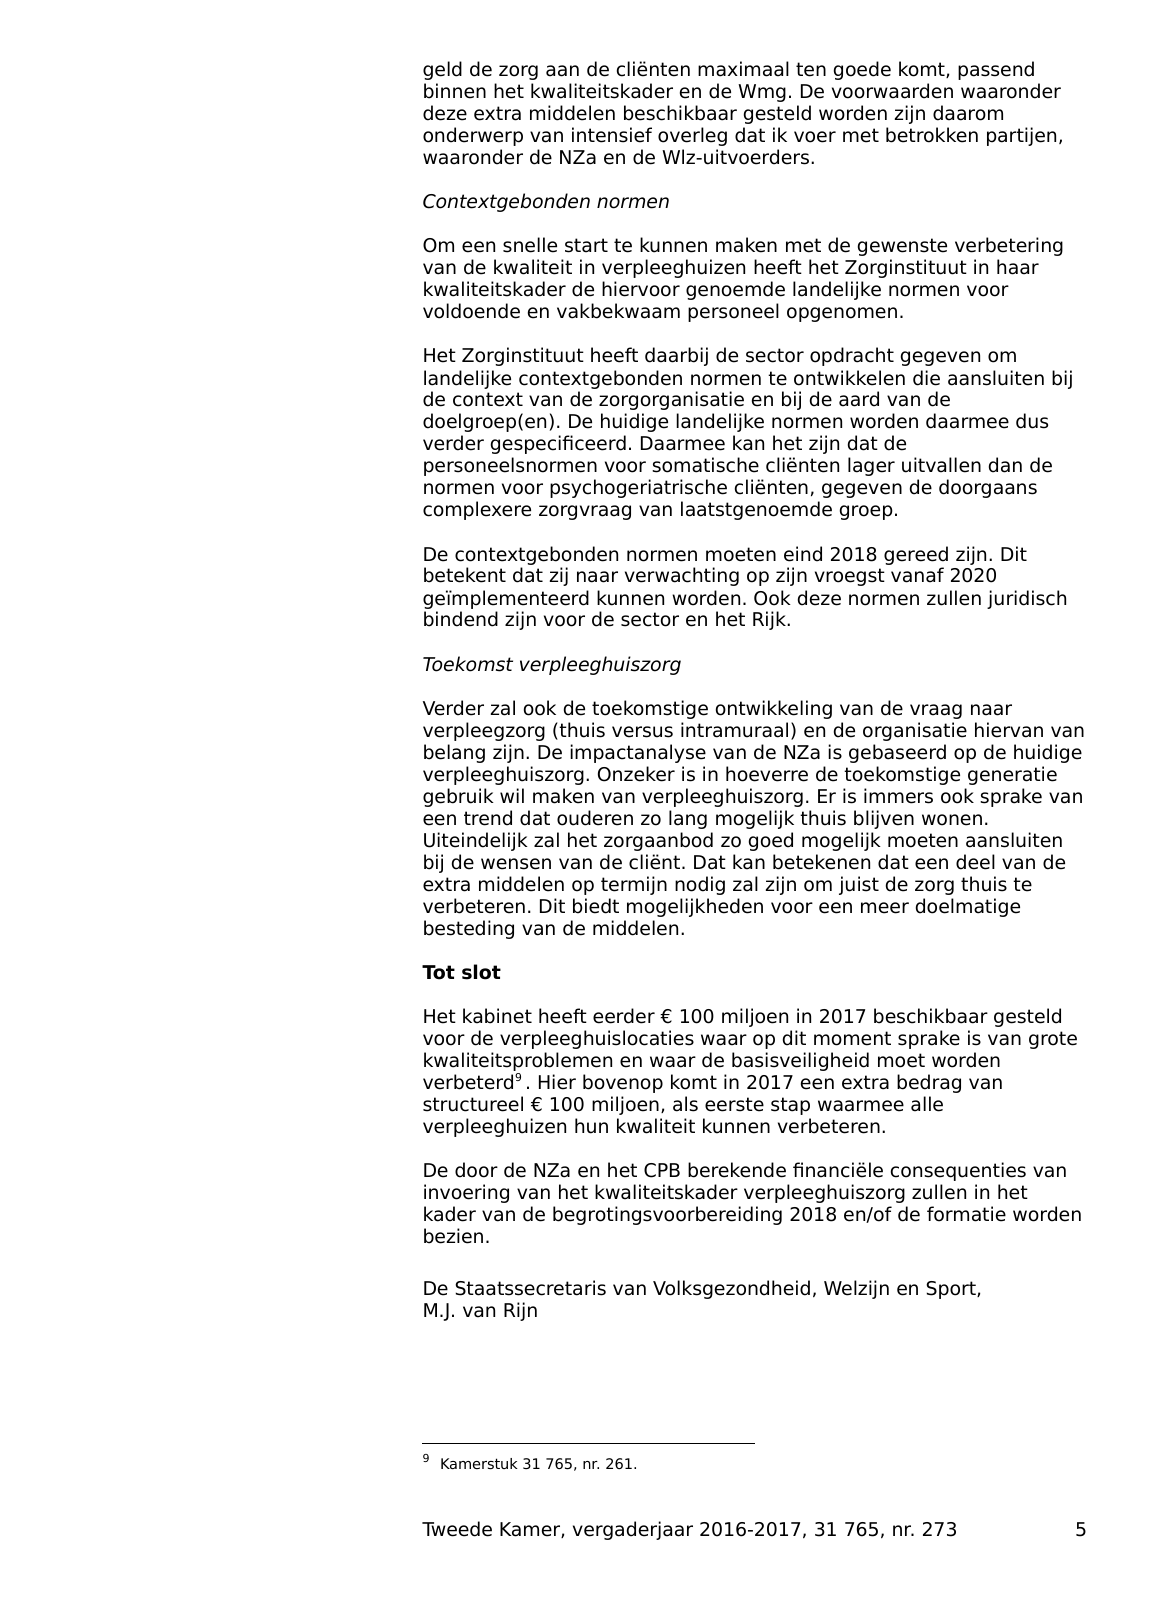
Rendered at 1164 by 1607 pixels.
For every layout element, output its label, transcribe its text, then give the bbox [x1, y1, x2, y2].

subtitle Tot slot [422, 962, 1087, 984]
text Kamerstuk 31 765, nr. 261. [422, 1452, 1087, 1474]
text De contextgebonden normen moeten eind 2018 gereed zijn. Dit betekent dat zij naar verwachting op zijn vroegst vanaf 2020 geïmplementeerd kunnen worden. Ook deze normen zullen juridisch bindend zijn voor de sector en het Rijk. [422, 543, 1087, 631]
text De Staatssecretaris van Volksgezondheid, Welzijn en Sport, M.J. van Rijn [422, 1278, 1087, 1322]
text geld de zorg aan de cliënten maximaal ten goede komt, passend binnen het kwaliteitskader en de Wmg. De voorwaarden waaronder deze extra middelen beschikbaar gesteld worden zijn daarom onderwerp van intensief overleg dat ik voer met betrokken partijen, waaronder de NZa en de Wlz-uitvoerders. [422, 59, 1087, 169]
subtitle Toekomst verpleeghuiszorg [422, 653, 1087, 676]
text De door de NZa en het CPB berekende financiële consequenties van invoering van het kwaliteitskader verpleeghuiszorg zullen in het kader van de begrotingsvoorbereiding 2018 en/of de formatie worden bezien. [422, 1160, 1087, 1248]
text Om een snelle start te kunnen maken met de gewenste verbetering van de kwaliteit in verpleeghuizen heeft het Zorginstituut in haar kwaliteitskader de hiervoor genoemde landelijke normen voor voldoende en vakbekwaam personeel opgenomen. [422, 235, 1087, 323]
text Verder zal ook de toekomstige ontwikkeling van de vraag naar verpleegzorg (thuis versus intramuraal) en de organisatie hiervan van belang zijn. De impactanalyse van de NZa is gebaseerd op de huidige verpleeghuiszorg. Onzeker is in hoeverre de toekomstige generatie gebruik wil maken van verpleeghuiszorg. Er is immers ook sprake van een trend dat ouderen zo lang mogelijk thuis blijven wonen. Uiteindelijk zal het zorgaanbod zo goed mogelijk moeten aansluiten bij de wensen van de cliënt. Dat kan betekenen dat een deel van de extra middelen op termijn nodig zal zijn om juist de zorg thuis te verbeteren. Dit biedt mogelijkheden voor een meer doelmatige besteding van de middelen. [422, 698, 1087, 939]
text Het Zorginstituut heeft daarbij de sector opdracht gegeven om landelijke contextgebonden normen te ontwikkelen die aansluiten bij de context van de zorgorganisatie en bij de aard van de doelgroep(en). De huidige landelijke normen worden daarmee dus verder gespecificeerd. Daarmee kan het zijn dat de personeelsnormen voor somatische cliënten lager uitvallen dan de normen voor psychogeriatrische cliënten, gegeven de doorgaans complexere zorgvraag van laatstgenoemde groep. [422, 345, 1087, 521]
subtitle Contextgebonden normen [422, 191, 1087, 213]
text Het kabinet heeft eerder € 100 miljoen in 2017 beschikbaar gesteld voor de verpleeghuislocaties waar op dit moment sprake is van grote kwaliteitsproblemen en waar de basisveiligheid moet worden verbeterd. Hier bovenop komt in 2017 een extra bedrag van structureel € 100 miljoen, als eerste stap waarmee alle verpleeghuizen hun kwaliteit kunnen verbeteren. [422, 1006, 1087, 1138]
